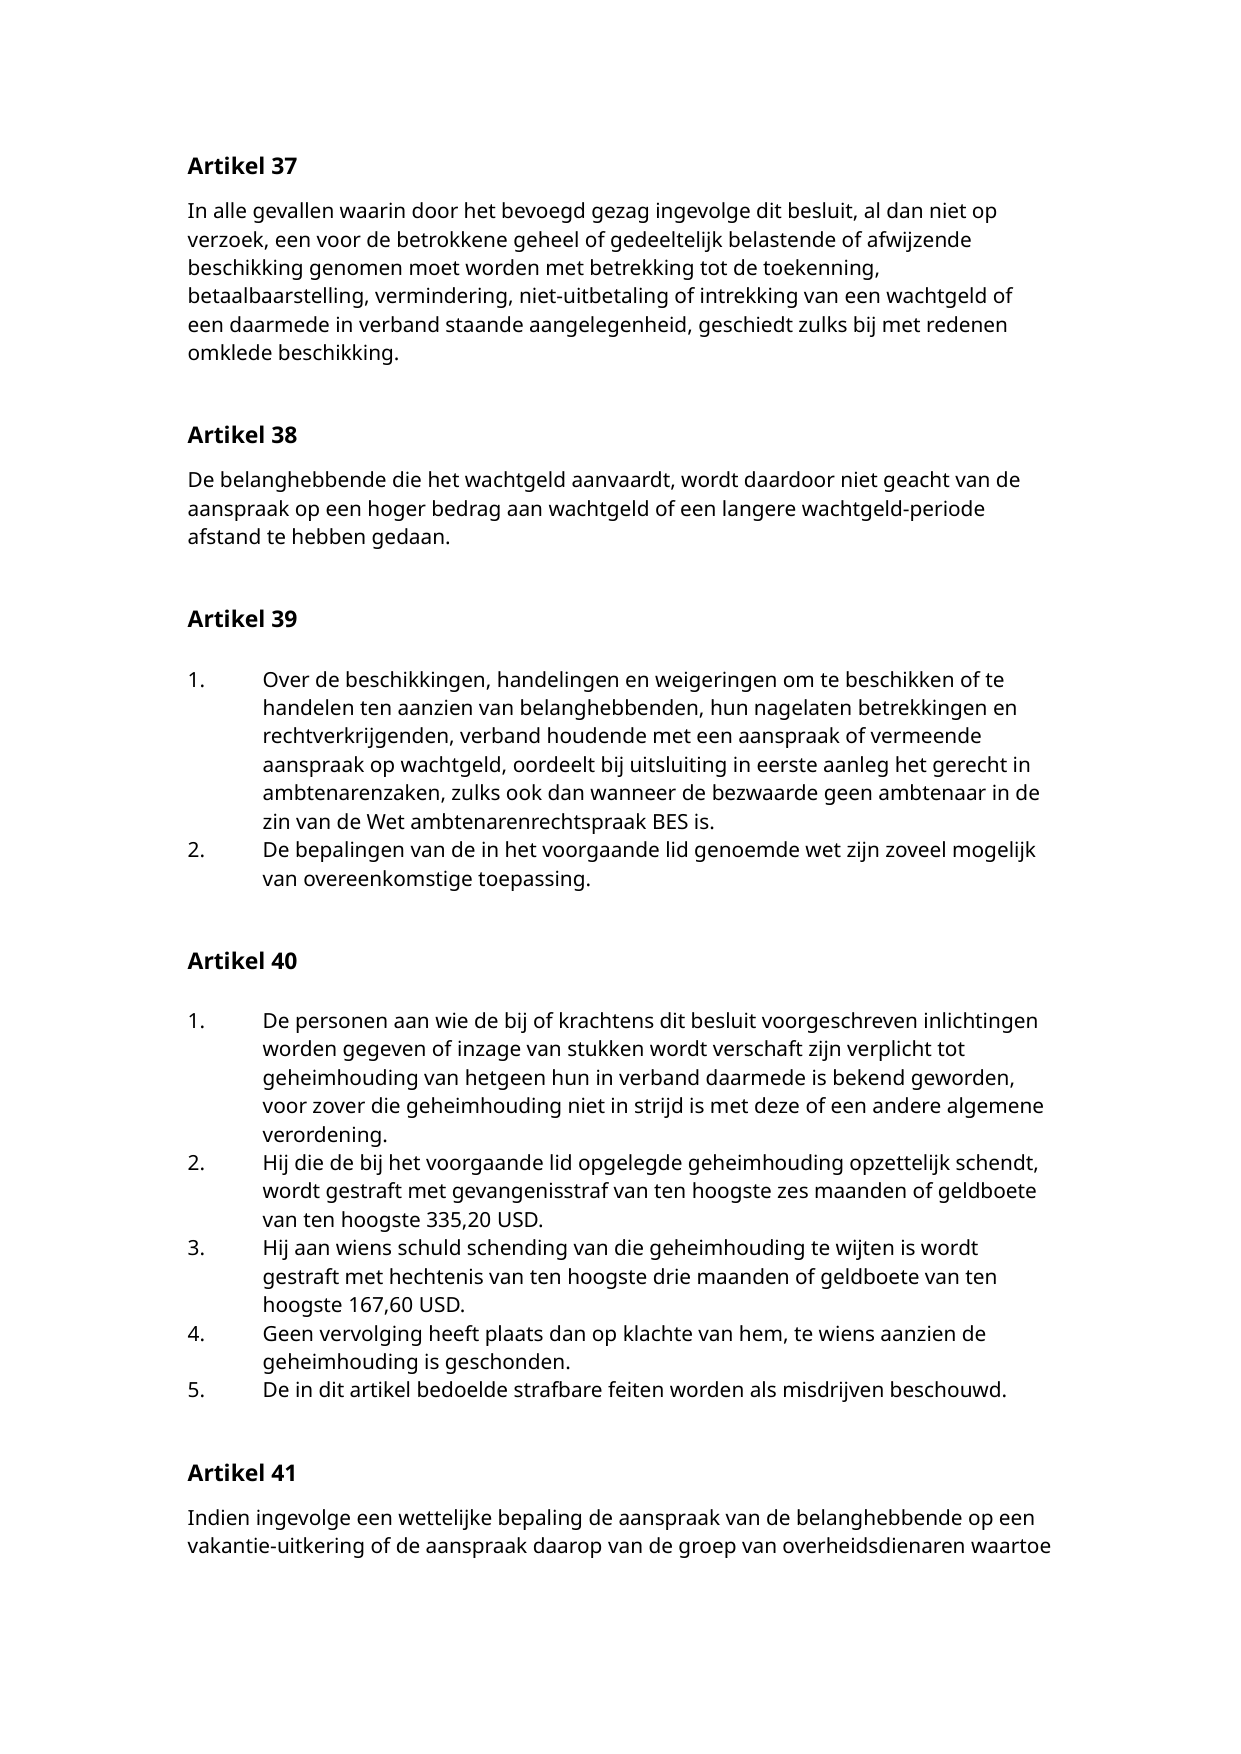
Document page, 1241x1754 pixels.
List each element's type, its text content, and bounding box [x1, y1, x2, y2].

subtitle Artikel 41 [187, 1457, 1053, 1488]
list De in dit artikel bedoelde strafbare feiten worden als misdrijven beschouwd. [187, 1376, 1053, 1404]
subtitle Artikel 37 [187, 150, 1053, 181]
text In alle gevallen waarin door het bevoegd gezag ingevolge dit besluit, al dan niet op verzoek, een voor de betrokkene geheel of gedeeltelijk belastende of afwijzende beschikking genomen moet worden met betrekking tot de toekenning, betaalbaarstelling, vermindering, niet-uitbetaling of intrekking van een wachtgeld of een daarmede in verband staande aangelegenheid, geschiedt zulks bij met redenen omklede beschikking. [187, 196, 1053, 367]
text Indien ingevolge een wettelijke bepaling de aanspraak van de belanghebbende op een vakantie-uitkering of de aanspraak daarop van de groep van overheidsdienaren waartoe [187, 1503, 1053, 1560]
subtitle Artikel 39 [187, 603, 1053, 635]
list Geen vervolging heeft plaats dan op klachte van hem, te wiens aanzien de geheimhouding is geschonden. [187, 1319, 1053, 1376]
list Hij die de bij het voorgaande lid opgelegde geheimhouding opzettelijk schendt, wordt gestraft met gevangenisstraf van ten hoogste zes maanden of geldboete van ten hoogste 335,20 USD. [187, 1148, 1053, 1233]
list Over de beschikkingen, handelingen en weigeringen om te beschikken of te handelen ten aanzien van belanghebbenden, hun nagelaten betrekkingen en rechtverkrijgenden, verband houdende met een aanspraak of vermeende aanspraak op wachtgeld, oordeelt bij uitsluiting in eerste aanleg het gerecht in ambtenarenzaken, zulks ook dan wanneer de bezwaarde geen ambtenaar in de zin van de Wet ambtenarenrechtspraak BES is. [187, 665, 1053, 835]
text De belanghebbende die het wachtgeld aanvaardt, wordt daardoor niet geacht van de aanspraak op een hoger bedrag aan wachtgeld of een langere wachtgeld-periode afstand te hebben gedaan. [187, 466, 1053, 551]
subtitle Artikel 40 [187, 945, 1053, 976]
list De personen aan wie de bij of krachtens dit besluit voorgeschreven inlichtingen worden gegeven of inzage van stukken wordt verschaft zijn verplicht tot geheimhouding van hetgeen hun in verband daarmede is bekend geworden, voor zover die geheimhouding niet in strijd is met deze of een andere algemene verordening. [187, 1006, 1053, 1148]
list Hij aan wiens schuld schending van die geheimhouding te wijten is wordt gestraft met hechtenis van ten hoogste drie maanden of geldboete van ten hoogste 167,60 USD. [187, 1233, 1053, 1319]
subtitle Artikel 38 [187, 419, 1053, 451]
list De bepalingen van de in het voorgaande lid genoemde wet zijn zoveel mogelijk van overeenkomstige toepassing. [187, 835, 1053, 892]
